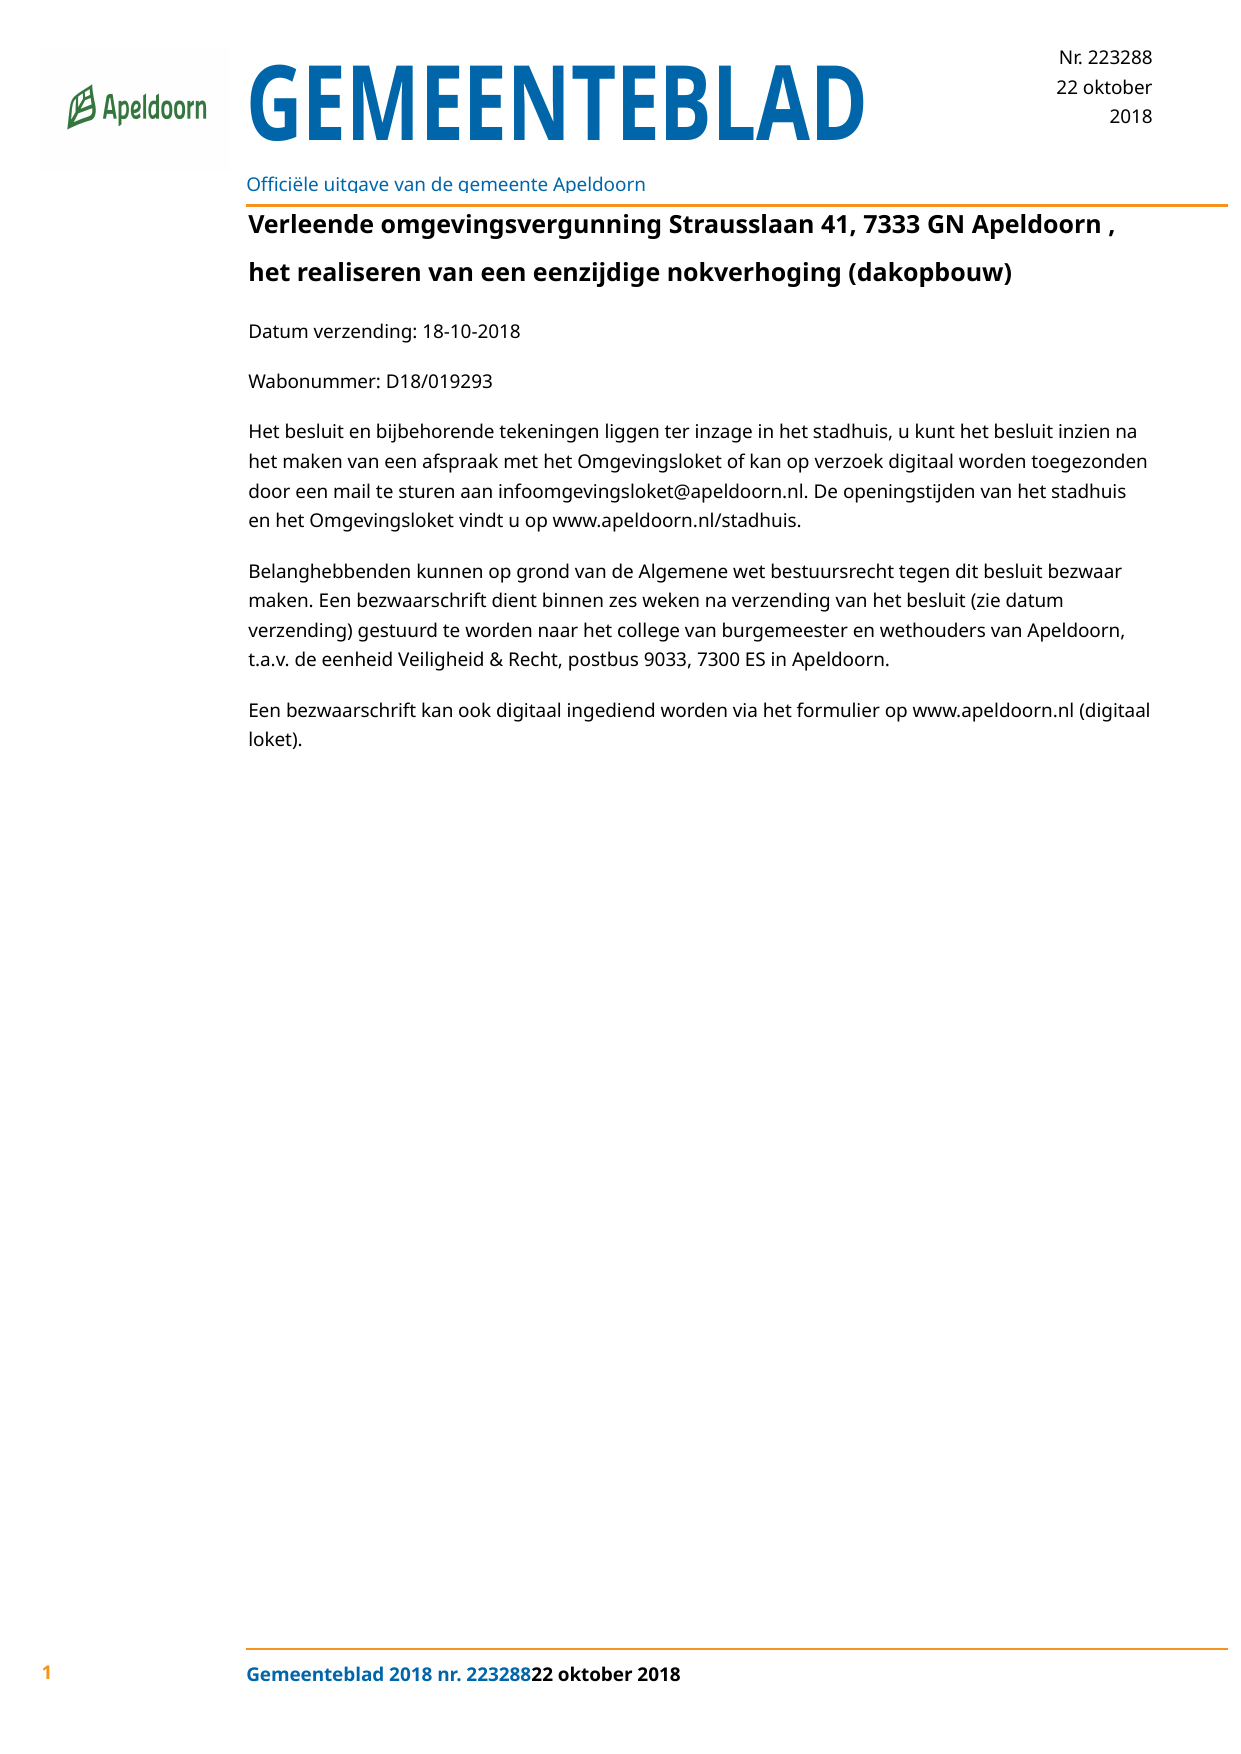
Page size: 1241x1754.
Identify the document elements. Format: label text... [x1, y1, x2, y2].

picture [41, 47, 231, 172]
text Belanghebbenden kunnen op grond van de Algemene wet bestuursrecht tegen dit besluit bezwaar maken. Een bezwaarschrift dient binnen zes weken na verzending van het besluit (zie datum verzending) gestuurd te worden naar het college van burgemeester en wethouders van Apeldoorn, t.a.v. de eenheid Veiligheid & Recht, postbus 9033, 7300 ES in Apeldoorn. [248, 558, 1152, 672]
text Het besluit en bijbehorende tekeningen liggen ter inzage in het stadhuis, u kunt het besluit inzien na het maken van een afspraak met het Omgevingsloket of kan op verzoek digitaal worden toegezonden door een mail te sturen aan infoomgevingsloket@apeldoorn.nl. De openingstijden van het stadhuis en het Omgevingsloket vindt u op www.apeldoorn.nl/stadhuis. [248, 419, 1152, 533]
text Een bezwaarschrift kan ook digitaal ingediend worden via het formulier op www.apeldoorn.nl (digitaal loket). [248, 697, 1152, 752]
text Wabonummer: D18/019293 [248, 368, 1152, 394]
text Datum verzending: 18-10-2018 [248, 318, 1152, 344]
text Verleende omgevingsvergunning Strausslaan 41, 7333 GN Apeldoorn , het realiseren van een eenzijdige nokverhoging (dakopbouw) [248, 207, 1152, 288]
